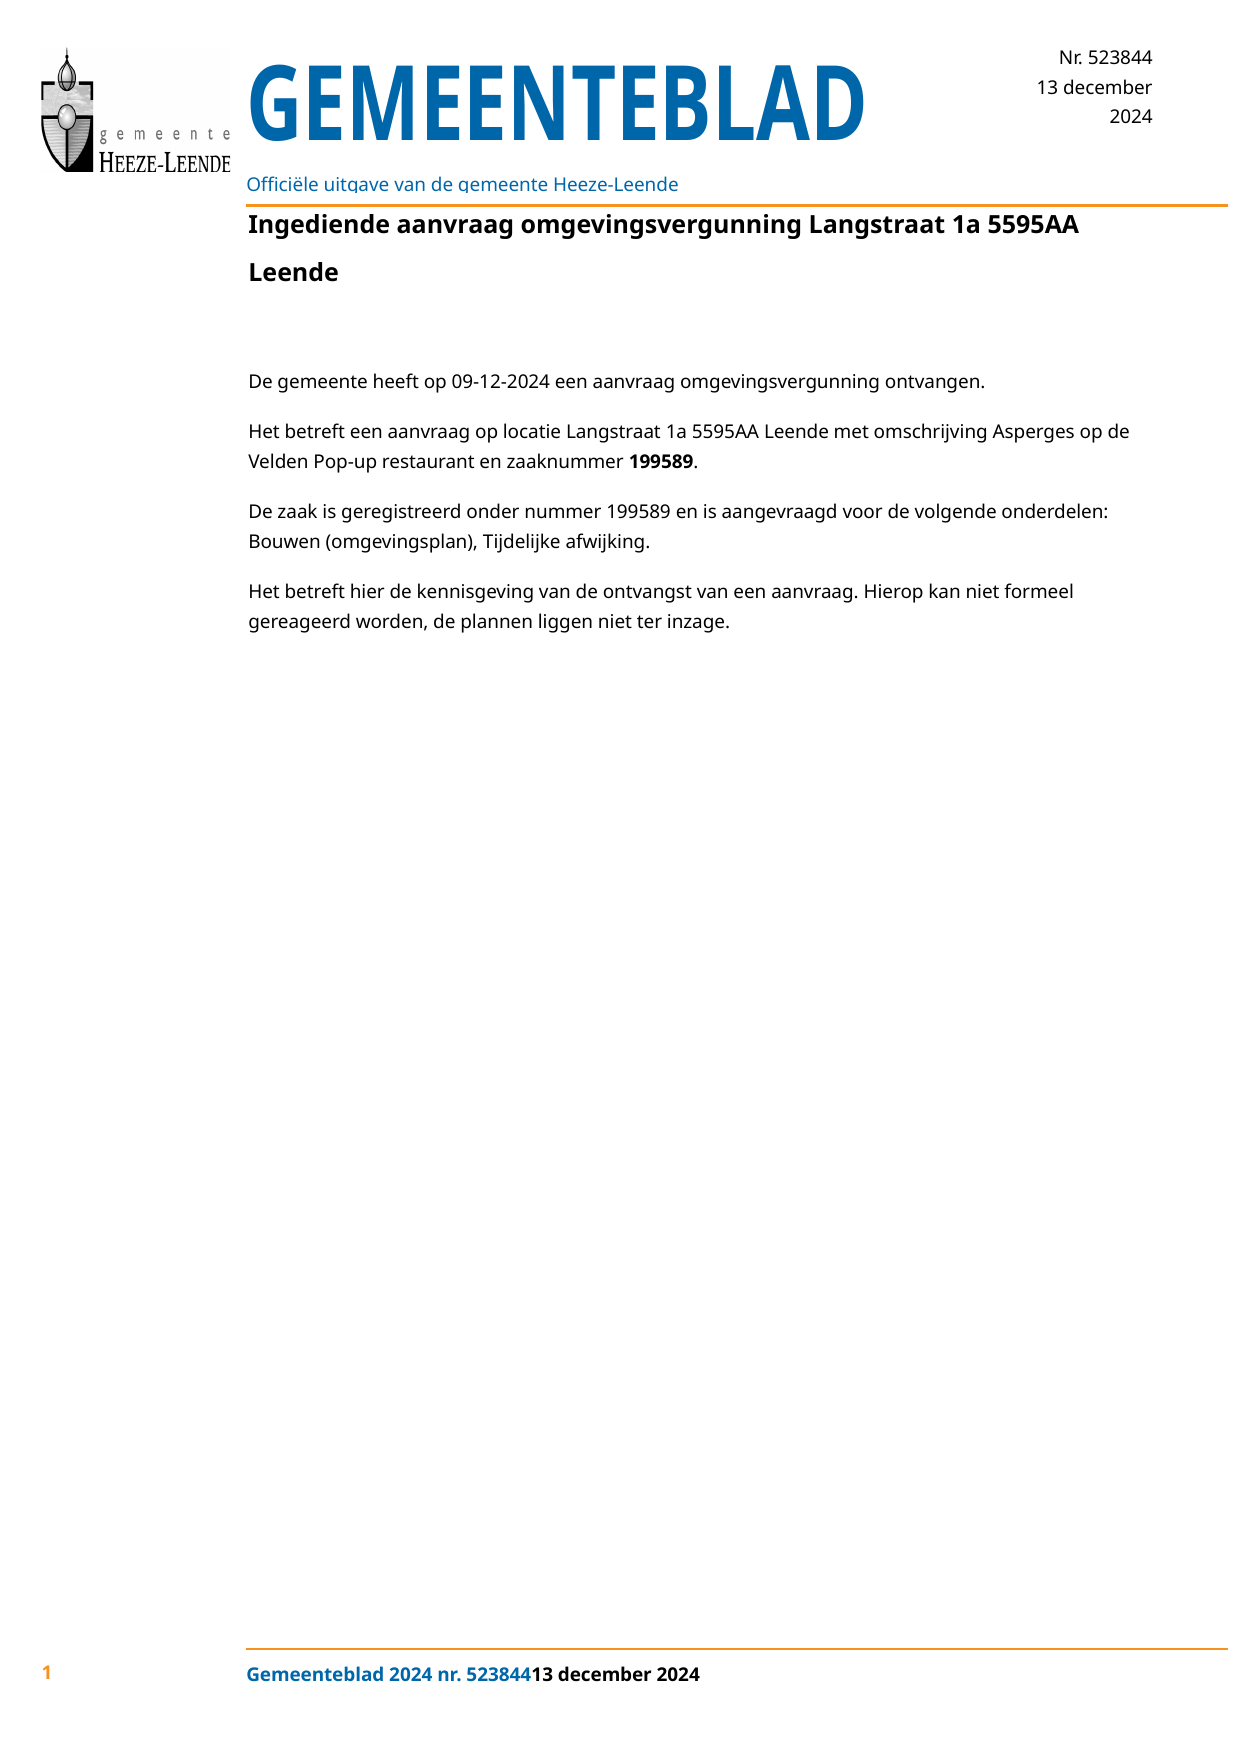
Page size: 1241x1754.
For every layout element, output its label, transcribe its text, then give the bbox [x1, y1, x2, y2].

text Ingediende aanvraag omgevingsvergunning Langstraat 1a 5595AA Leende [248, 207, 1152, 288]
text Het betreft hier de kennisgeving van de ontvangst van een aanvraag. Hierop kan niet formeel gereageerd worden, de plannen liggen niet ter inzage. [248, 579, 1152, 634]
text Het betreft een aanvraag op locatie Langstraat 1a 5595AA Leende met omschrijving Asperges op de Velden Pop-up restaurant en zaaknummer 199589. [248, 419, 1152, 474]
picture [41, 47, 231, 172]
text De zaak is geregistreerd onder nummer 199589 en is aangevraagd voor de volgende onderdelen: Bouwen (omgevingsplan), Tijdelijke afwijking. [248, 499, 1152, 554]
text De gemeente heeft op 09-12-2024 een aanvraag omgevingsvergunning ontvangen. [248, 368, 1152, 394]
